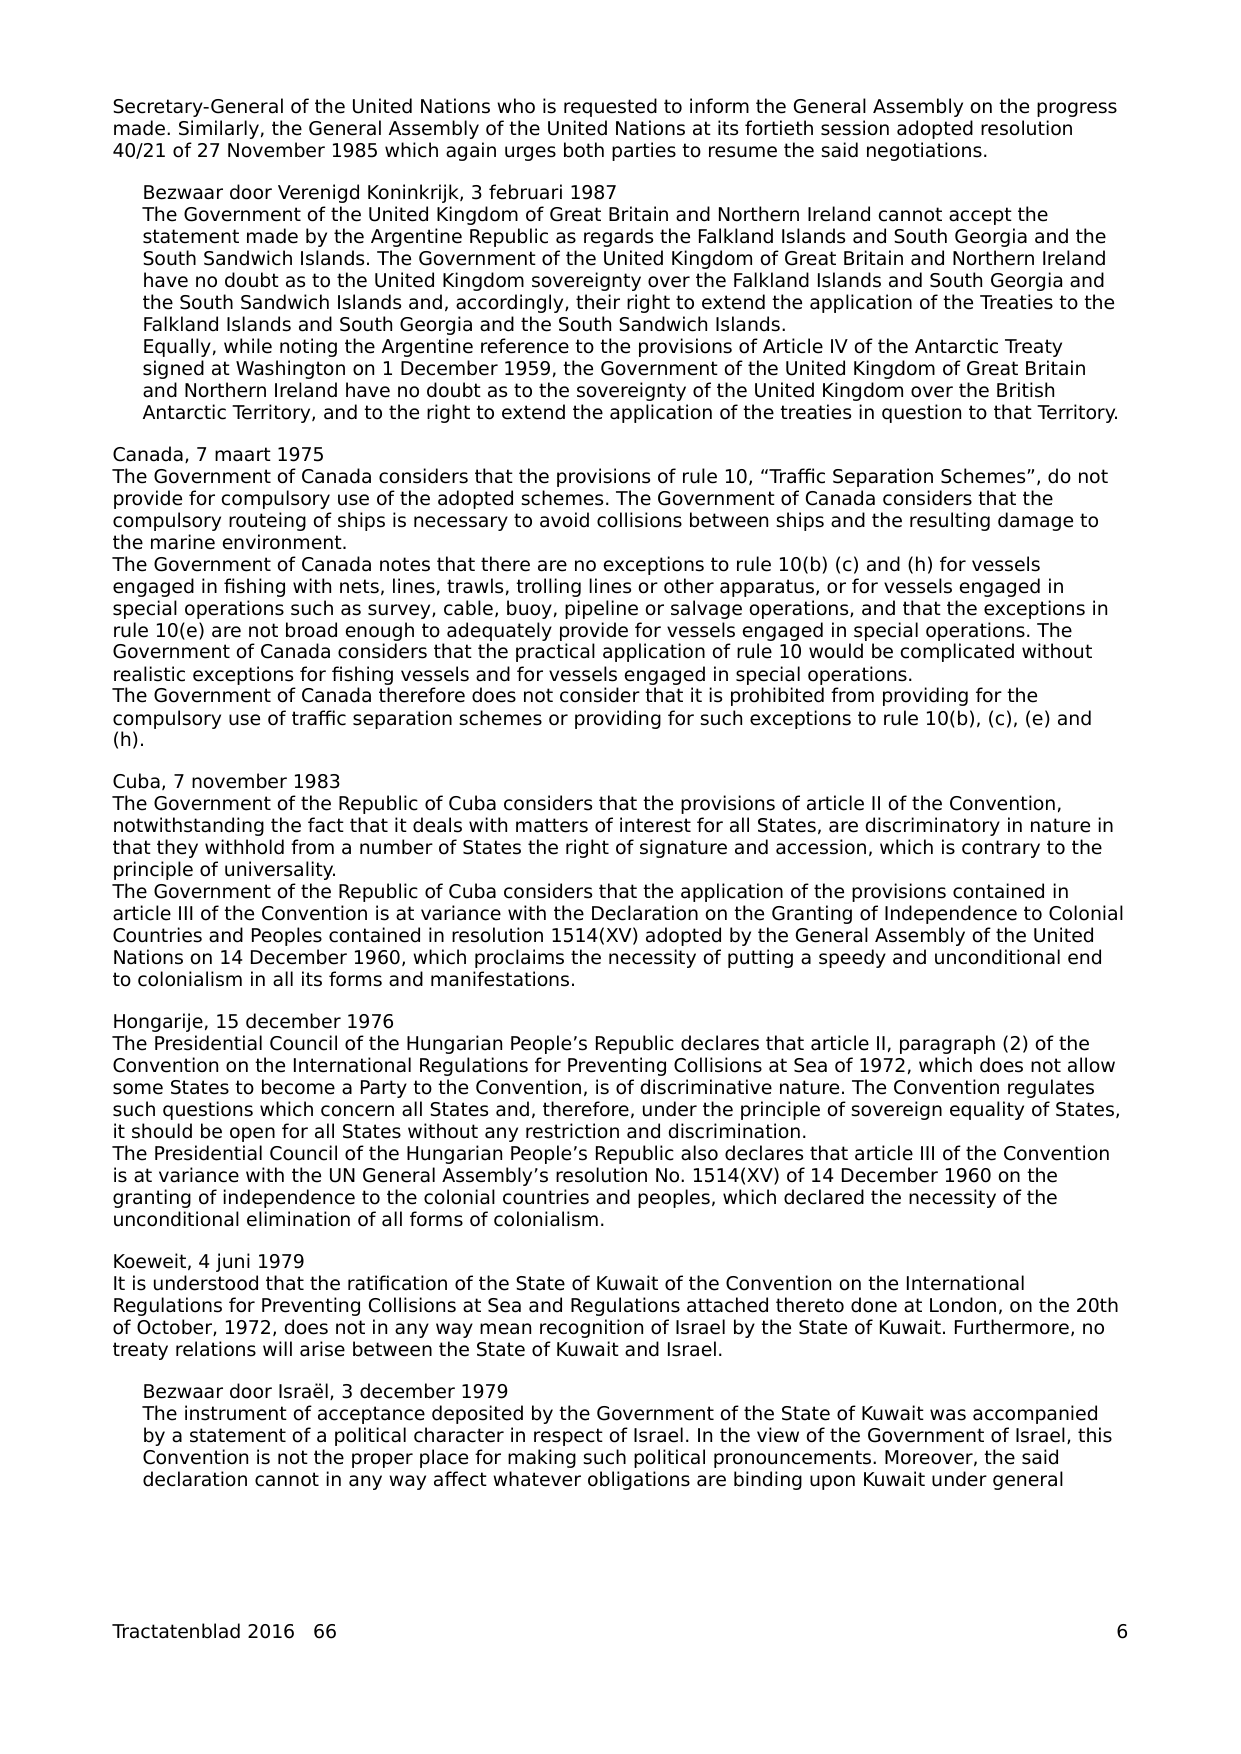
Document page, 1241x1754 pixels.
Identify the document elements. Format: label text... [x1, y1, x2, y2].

text The Government of Canada notes that there are no exceptions to rule 10(b) (c) and (h) for vessels engaged in fishing with nets, lines, trawls, trolling lines or other apparatus, or for vessels engaged in special operations such as survey, cable, buoy, pipeline or salvage operations, and that the exceptions in rule 10(e) are not broad enough to adequately provide for vessels engaged in special operations. The Government of Canada considers that the practical application of rule 10 would be complicated without realistic exceptions for fishing vessels and for vessels engaged in special operations. [112, 553, 1128, 685]
text Equally, while noting the Argentine reference to the provisions of Article IV of the Antarctic Treaty signed at Washington on 1 December 1959, the Government of the United Kingdom of Great Britain and Northern Ireland have no doubt as to the sovereignty of the United Kingdom over the British Antarctic Territory, and to the right to extend the application of the treaties in question to that Territory. [142, 336, 1128, 424]
text The Government of the Republic of Cuba considers that the provisions of article II of the Convention, notwithstanding the fact that it deals with matters of interest for all States, are discriminatory in nature in that they withhold from a number of States the right of signature and accession, which is contrary to the principle of universality. [112, 793, 1128, 881]
text The Presidential Council of the Hungarian People’s Republic declares that article II, paragraph (2) of the Convention on the International Regulations for Preventing Collisions at Sea of 1972, which does not allow some States to become a Party to the Convention, is of discriminative nature. The Convention regulates such questions which concern all States and, therefore, under the principle of sovereign equality of States, it should be open for all States without any restriction and discrimination. [112, 1033, 1128, 1143]
text Secretary-General of the United Nations who is requested to inform the General Assembly on the progress made. Similarly, the General Assembly of the United Nations at its fortieth session adopted resolution 40/21 of 27 November 1985 which again urges both parties to resume the said negotiations. [112, 96, 1128, 162]
text The Presidential Council of the Hungarian People’s Republic also declares that article III of the Convention is at variance with the UN General Assembly’s resolution No. 1514(XV) of 14 December 1960 on the granting of independence to the colonial countries and peoples, which declared the necessity of the unconditional elimination of all forms of colonialism. [112, 1143, 1128, 1231]
text Bezwaar door Israël, 3 december 1979 [142, 1381, 1128, 1403]
text It is understood that the ratification of the State of Kuwait of the Convention on the International Regulations for Preventing Collisions at Sea and Regulations attached thereto done at London, on the 20th of October, 1972, does not in any way mean recognition of Israel by the State of Kuwait. Furthermore, no treaty relations will arise between the State of Kuwait and Israel. [112, 1273, 1128, 1361]
text Koeweit, 4 juni 1979 [112, 1251, 1128, 1273]
text The instrument of acceptance deposited by the Government of the State of Kuwait was accompanied by a statement of a political character in respect of Israel. In the view of the Government of Israel, this Convention is not the proper place for making such political pronouncements. Moreover, the said declaration cannot in any way affect whatever obligations are binding upon Kuwait under general [142, 1403, 1128, 1491]
text Bezwaar door Verenigd Koninkrijk, 3 februari 1987 [142, 182, 1128, 204]
text Cuba, 7 november 1983 [112, 771, 1128, 793]
text The Government of Canada considers that the provisions of rule 10, “Traffic Separation Schemes”, do not provide for compulsory use of the adopted schemes. The Government of Canada considers that the compulsory routeing of ships is necessary to avoid collisions between ships and the resulting damage to the marine environment. [112, 466, 1128, 553]
text The Government of the United Kingdom of Great Britain and Northern Ireland cannot accept the statement made by the Argentine Republic as regards the Falkland Islands and South Georgia and the South Sandwich Islands. The Government of the United Kingdom of Great Britain and Northern Ireland have no doubt as to the United Kingdom sovereignty over the Falkland Islands and South Georgia and the South Sandwich Islands and, accordingly, their right to extend the application of the Treaties to the Falkland Islands and South Georgia and the South Sandwich Islands. [142, 204, 1128, 336]
text Hongarije, 15 december 1976 [112, 1011, 1128, 1033]
text The Government of Canada therefore does not consider that it is prohibited from providing for the compulsory use of traffic separation schemes or providing for such exceptions to rule 10(b), (c), (e) and (h). [112, 685, 1128, 751]
text The Government of the Republic of Cuba considers that the application of the provisions contained in article III of the Convention is at variance with the Declaration on the Granting of Independence to Colonial Countries and Peoples contained in resolution 1514(XV) adopted by the General Assembly of the United Nations on 14 December 1960, which proclaims the necessity of putting a speedy and unconditional end to colonialism in all its forms and manifestations. [112, 881, 1128, 991]
text Canada, 7 maart 1975 [112, 444, 1128, 466]
